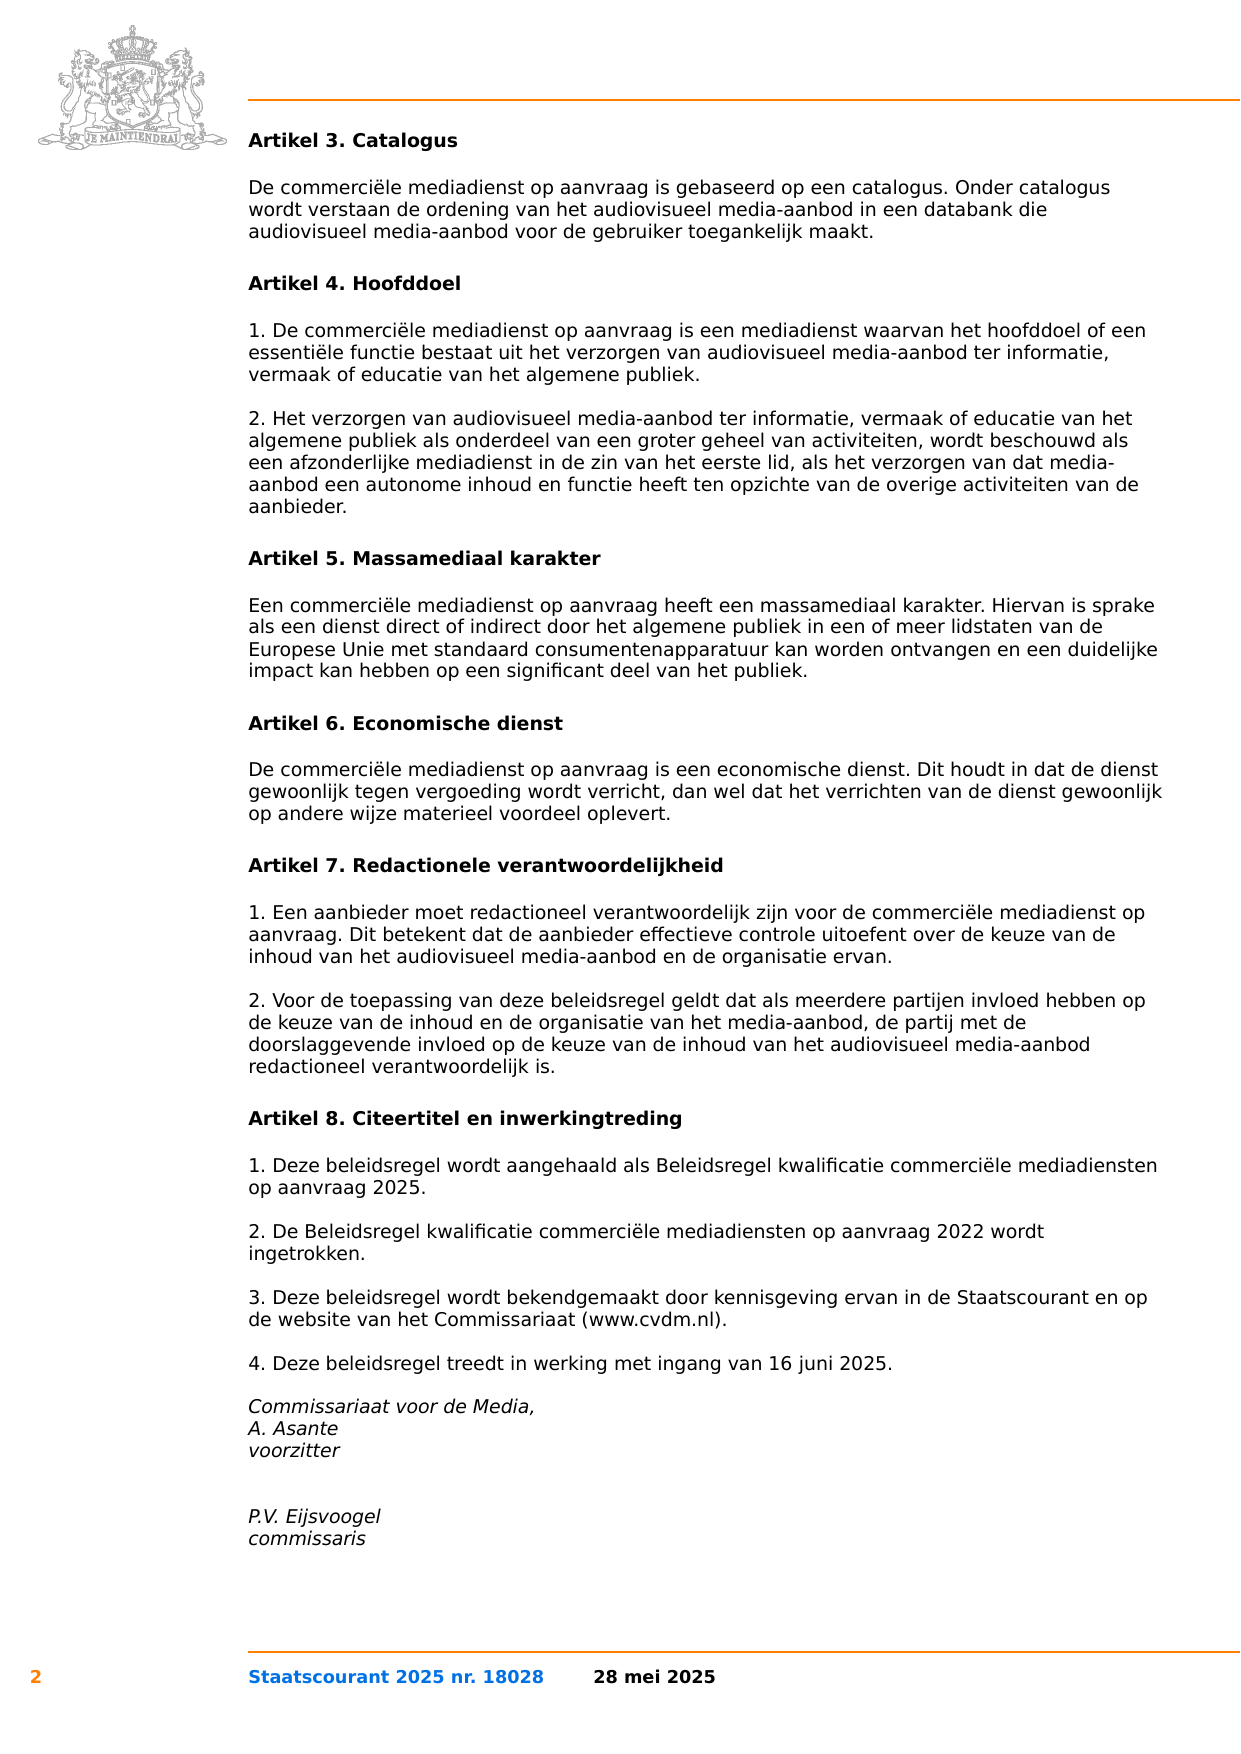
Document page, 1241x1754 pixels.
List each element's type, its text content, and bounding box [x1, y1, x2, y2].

text P.V. Eijsvoogel commissaris [248, 1484, 1163, 1550]
text 2. De Beleidsregel kwalificatie commerciële mediadiensten op aanvraag 2022 wordt ingetrokken. [248, 1221, 1163, 1265]
text De commerciële mediadienst op aanvraag is een economische dienst. Dit houdt in dat de dienst gewoonlijk tegen vergoeding wordt verricht, dan wel dat het verrichten van de dienst gewoonlijk op andere wijze materieel voordeel oplevert. [248, 759, 1163, 825]
subtitle Artikel 6. Economische dienst [248, 712, 1163, 734]
subtitle Artikel 3. Catalogus [248, 130, 1163, 152]
text 2. Voor de toepassing van deze beleidsregel geldt dat als meerdere partijen invloed hebben op de keuze van de inhoud en de organisatie van het media-aanbod, de partij met de doorslaggevende invloed op de keuze van de inhoud van het audiovisueel media-aanbod redactioneel verantwoordelijk is. [248, 990, 1163, 1078]
text De commerciële mediadienst op aanvraag is gebaseerd op een catalogus. Onder catalogus wordt verstaan de ordening van het audiovisueel media-aanbod in een databank die audiovisueel media-aanbod voor de gebruiker toegankelijk maakt. [248, 177, 1163, 243]
subtitle Artikel 4. Hoofddoel [248, 273, 1163, 295]
subtitle Artikel 8. Citeertitel en inwerkingtreding [248, 1108, 1163, 1130]
subtitle Artikel 5. Massamediaal karakter [248, 547, 1163, 569]
text 3. Deze beleidsregel wordt bekendgemaakt door kennisgeving ervan in de Staatscourant en op de website van het Commissariaat (www.cvdm.nl). [248, 1287, 1163, 1331]
picture [38, 25, 227, 150]
text 1. De commerciële mediadienst op aanvraag is een mediadienst waarvan het hoofddoel of een essentiële functie bestaat uit het verzorgen van audiovisueel media-aanbod ter informatie, vermaak of educatie van het algemene publiek. [248, 320, 1163, 386]
text 2. Het verzorgen van audiovisueel media-aanbod ter informatie, vermaak of educatie van het algemene publiek als onderdeel van een groter geheel van activiteiten, wordt beschouwd als een afzonderlijke mediadienst in de zin van het eerste lid, als het verzorgen van dat media-aanbod een autonome inhoud en functie heeft ten opzichte van de overige activiteiten van de aanbieder. [248, 408, 1163, 517]
text 1. Deze beleidsregel wordt aangehaald als Beleidsregel kwalificatie commerciële mediadiensten op aanvraag 2025. [248, 1155, 1163, 1199]
text Commissariaat voor de Media, A. Asante voorzitter [248, 1396, 1163, 1462]
text 1. Een aanbieder moet redactioneel verantwoordelijk zijn voor de commerciële mediadienst op aanvraag. Dit betekent dat de aanbieder effectieve controle uitoefent over de keuze van de inhoud van het audiovisueel media-aanbod en de organisatie ervan. [248, 902, 1163, 968]
subtitle Artikel 7. Redactionele verantwoordelijkheid [248, 855, 1163, 877]
text 4. Deze beleidsregel treedt in werking met ingang van 16 juni 2025. [248, 1352, 1163, 1374]
text Een commerciële mediadienst op aanvraag heeft een massamediaal karakter. Hiervan is sprake als een dienst direct of indirect door het algemene publiek in een of meer lidstaten van de Europese Unie met standaard consumentenapparatuur kan worden ontvangen en een duidelijke impact kan hebben op een significant deel van het publiek. [248, 594, 1163, 682]
